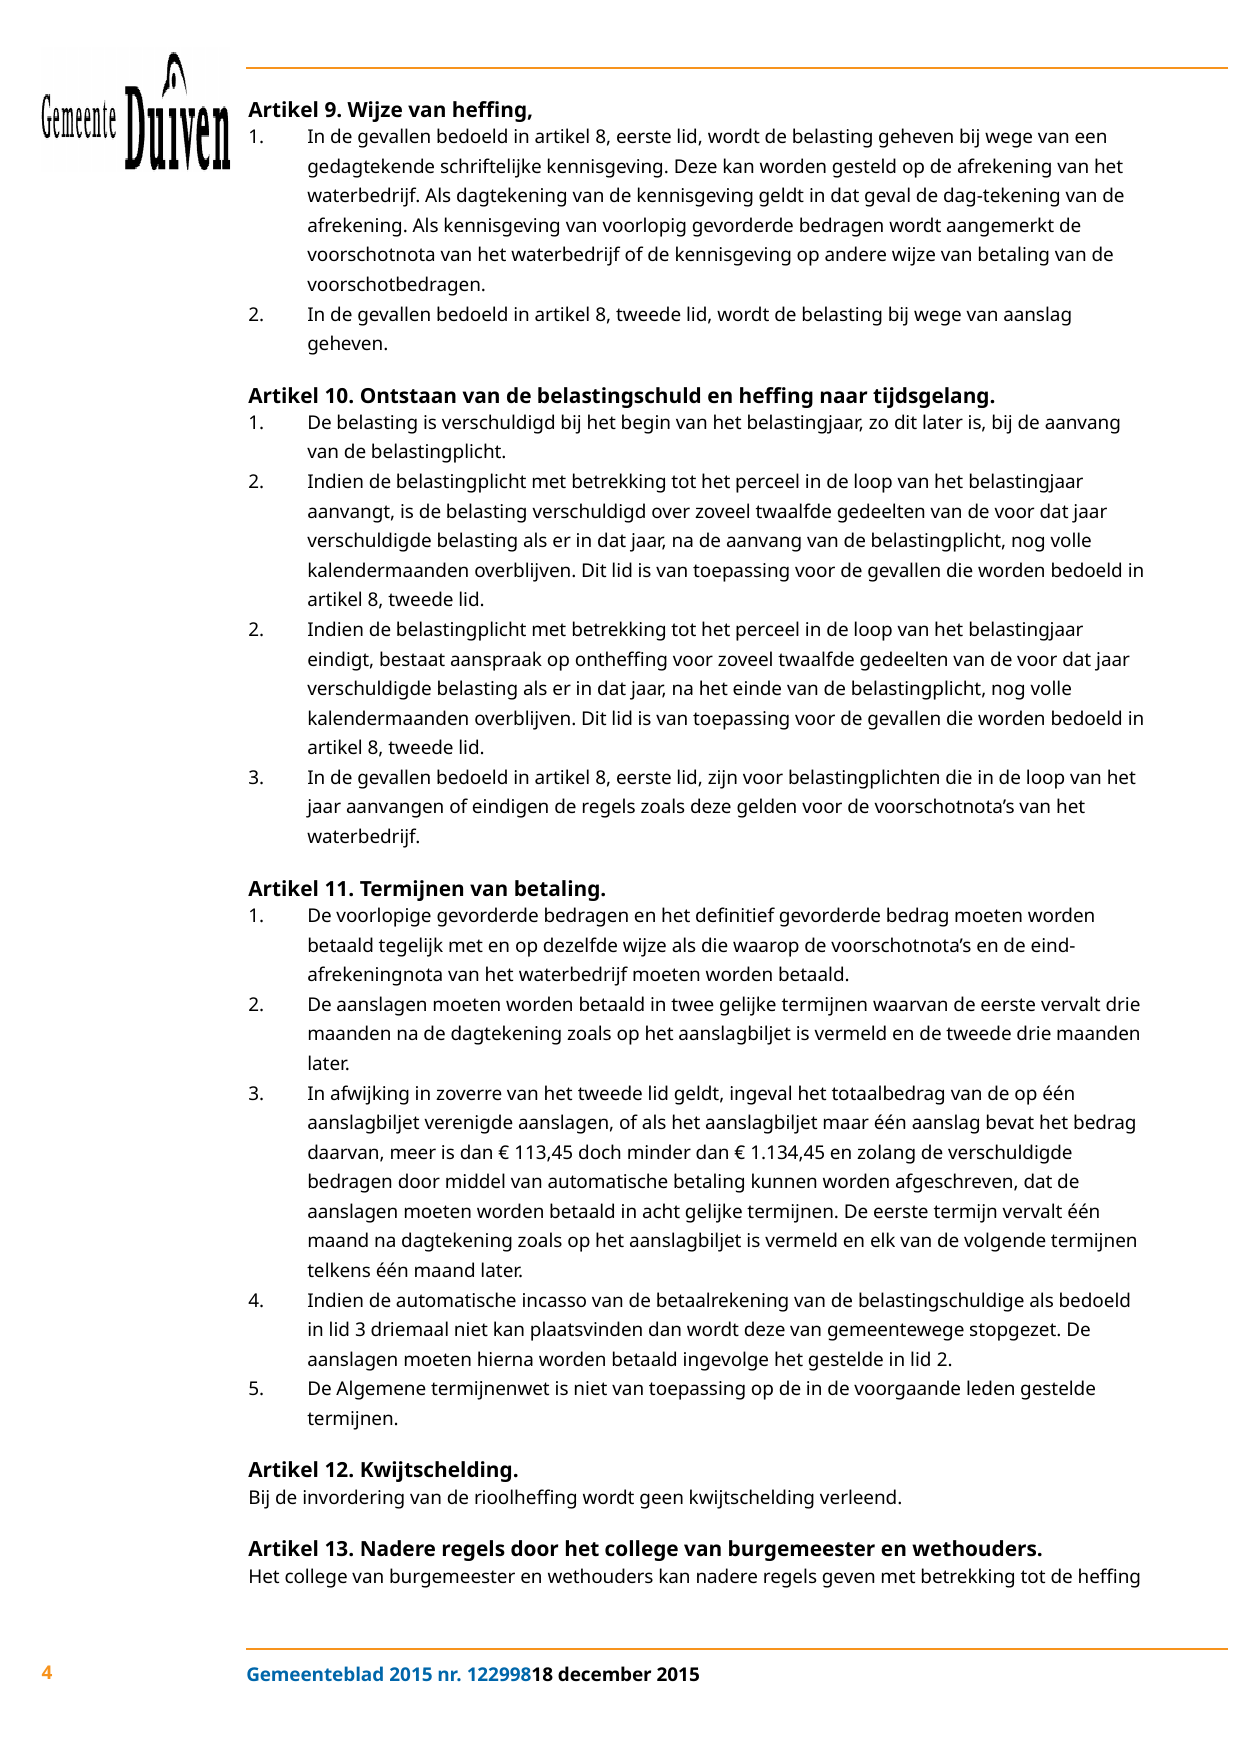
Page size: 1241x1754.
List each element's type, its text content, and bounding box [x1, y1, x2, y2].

text Artikel 13. Nadere regels door het college van burgemeester en wethouders. [248, 1534, 1152, 1563]
text Bij de invordering van de rioolheffing wordt geen kwijtschelding verleend. [248, 1484, 1152, 1510]
text Artikel 11. Termijnen van betaling. [248, 874, 1152, 902]
list Indien de belastingplicht met betrekking tot het perceel in de loop van het belastingjaar aanvangt, is de belasting verschuldigd over zoveel twaalfde gedeelten van de voor dat jaar verschuldigde belasting als er in dat jaar, na de aanvang van de belastingplicht, nog volle kalendermaanden overblijven. Dit lid is van toepassing voor de gevallen die worden bedoeld in artikel 8, tweede lid. [248, 468, 1152, 612]
list In de gevallen bedoeld in artikel 8, eerste lid, wordt de belasting geheven bij wege van een gedagtekende schriftelijke kennisgeving. Deze kan worden gesteld op de afrekening van het waterbedrijf. Als dagtekening van de kennisgeving geldt in dat geval de dag-tekening van de afrekening. Als kennisgeving van voorlopig gevorderde bedragen wordt aangemerkt de voorschotnota van het waterbedrijf of de kennisgeving op andere wijze van betaling van de voorschotbedragen. [248, 123, 1152, 297]
text Het college van burgemeester en wethouders kan nadere regels geven met betrekking tot de heffing [248, 1563, 1152, 1588]
picture [41, 47, 231, 172]
list In de gevallen bedoeld in artikel 8, eerste lid, zijn voor belastingplichten die in de loop van het jaar aanvangen of eindigen de regels zoals deze gelden voor de voorschotnota’s van het waterbedrijf. [248, 764, 1152, 849]
list In afwijking in zoverre van het tweede lid geldt, ingeval het totaalbedrag van de op één aanslagbiljet verenigde aanslagen, of als het aanslagbiljet maar één aanslag bevat het bedrag daarvan, meer is dan € 113,45 doch minder dan € 1.134,45 en zolang de verschuldigde bedragen door middel van automatische betaling kunnen worden afgeschreven, dat de aanslagen moeten worden betaald in acht gelijke termijnen. De eerste termijn vervalt één maand na dagtekening zoals op het aanslagbiljet is vermeld en elk van de volgende termijnen telkens één maand later. [248, 1080, 1152, 1283]
list Indien de automatische incasso van de betaalrekening van de belastingschuldige als bedoeld in lid 3 driemaal niet kan plaatsvinden dan wordt deze van gemeentewege stopgezet. De aanslagen moeten hierna worden betaald ingevolge het gestelde in lid 2. [248, 1287, 1152, 1372]
list Indien de belastingplicht met betrekking tot het perceel in de loop van het belastingjaar eindigt, bestaat aanspraak op ontheffing voor zoveel twaalfde gedeelten van de voor dat jaar verschuldigde belasting als er in dat jaar, na het einde van de belastingplicht, nog volle kalendermaanden overblijven. Dit lid is van toepassing voor de gevallen die worden bedoeld in artikel 8, tweede lid. [248, 616, 1152, 760]
list In de gevallen bedoeld in artikel 8, tweede lid, wordt de belasting bij wege van aanslag geheven. [248, 301, 1152, 356]
text Artikel 10. Ontstaan van de belastingschuld en heffing naar tijdsgelang. [248, 381, 1152, 409]
list De belasting is verschuldigd bij het begin van het belastingjaar, zo dit later is, bij de aanvang van de belastingplicht. [248, 409, 1152, 464]
list De voorlopige gevorderde bedragen en het definitief gevorderde bedrag moeten worden betaald tegelijk met en op dezelfde wijze als die waarop de voorschotnota’s en de eind-afrekeningnota van het waterbedrijf moeten worden betaald. [248, 902, 1152, 987]
list De aanslagen moeten worden betaald in twee gelijke termijnen waarvan de eerste vervalt drie maanden na de dagtekening zoals op het aanslagbiljet is vermeld en de tweede drie maanden later. [248, 991, 1152, 1076]
text Artikel 12. Kwijtschelding. [248, 1456, 1152, 1484]
list De Algemene termijnenwet is niet van toepassing op de in de voorgaande leden gestelde termijnen. [248, 1376, 1152, 1431]
text Artikel 9. Wijze van heffing, [248, 95, 1152, 123]
